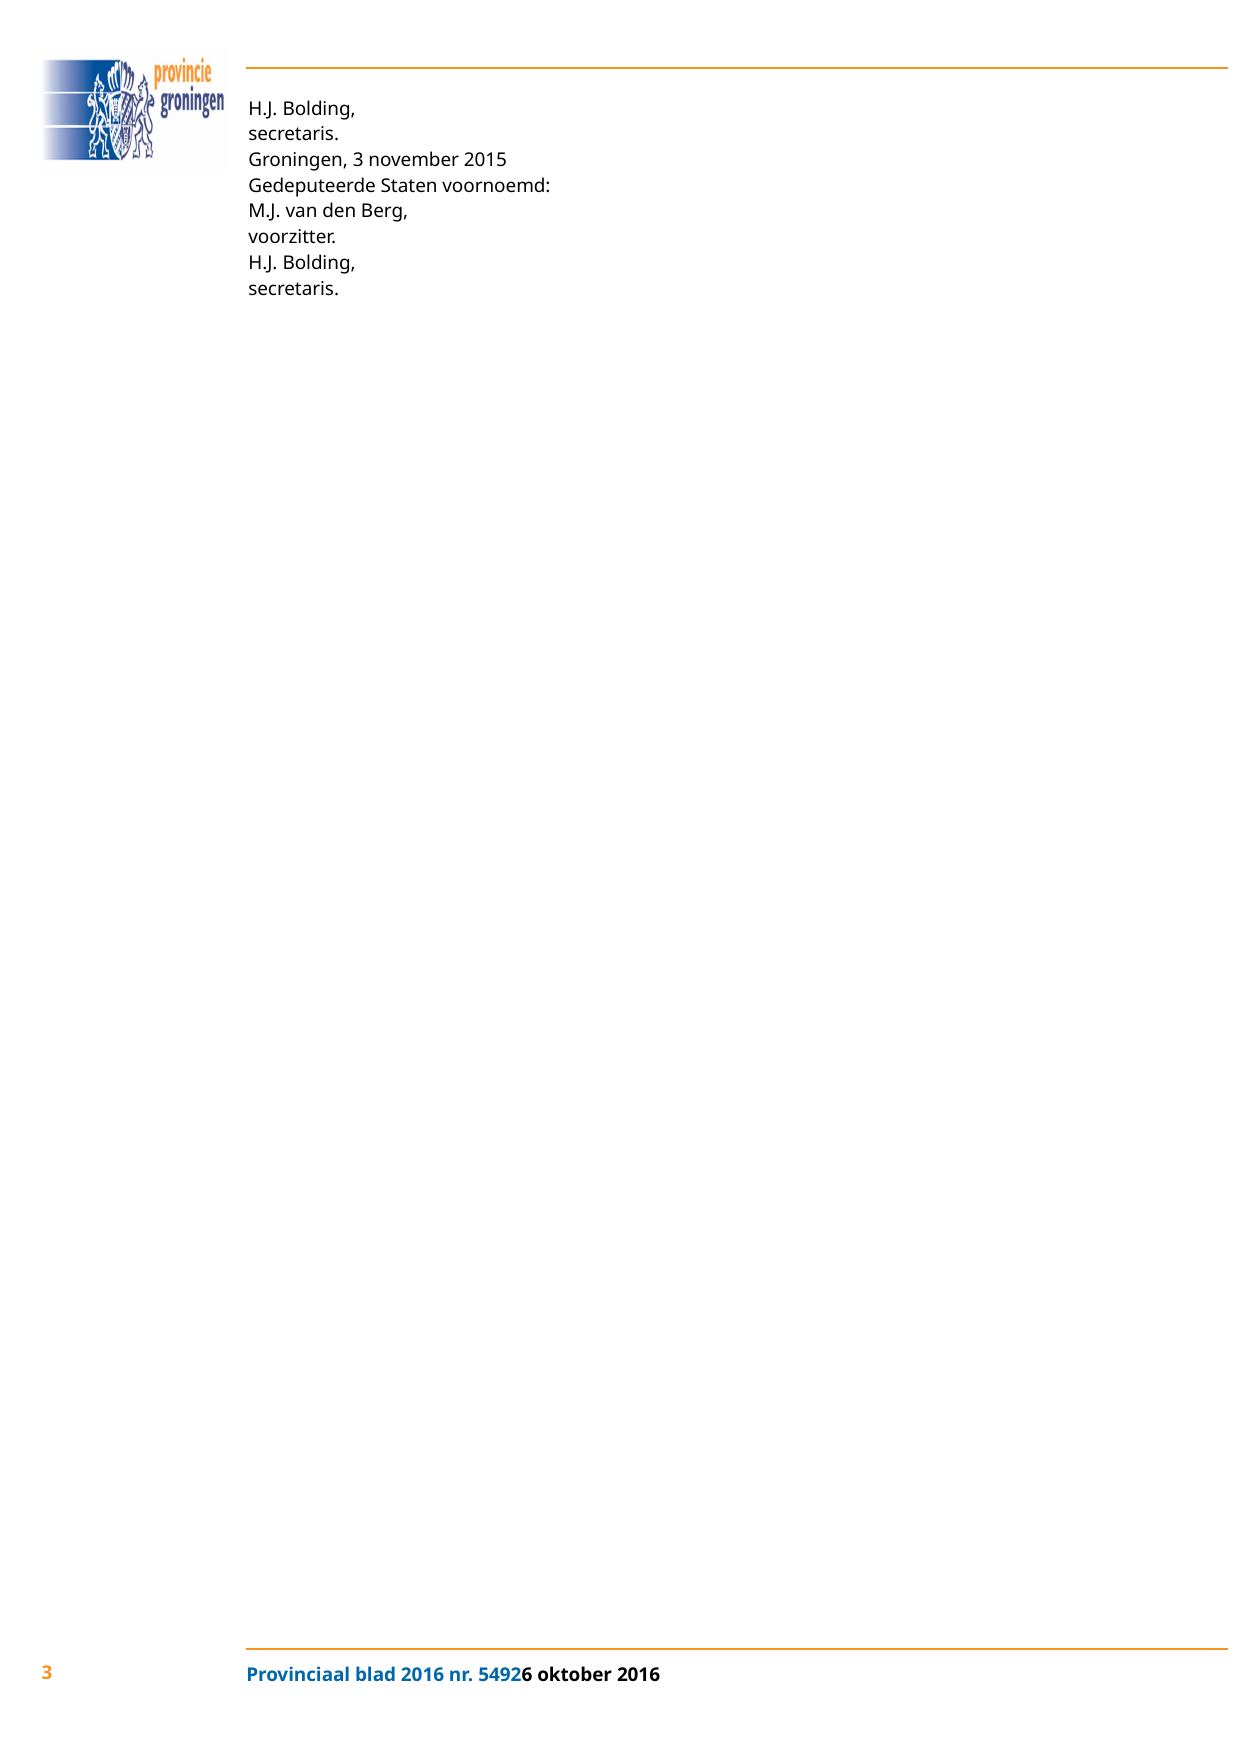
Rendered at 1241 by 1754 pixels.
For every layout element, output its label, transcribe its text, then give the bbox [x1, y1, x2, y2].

picture [41, 47, 231, 172]
text Groningen, 3 november 2015 [248, 146, 1152, 172]
text H.J. Bolding, [248, 249, 1152, 275]
text secretaris. [248, 275, 1152, 301]
text H.J. Bolding, [248, 95, 1152, 121]
text M.J. van den Berg, [248, 198, 1152, 223]
text voorzitter. [248, 223, 1152, 249]
text secretaris. [248, 121, 1152, 146]
text Gedeputeerde Staten voornoemd: [248, 172, 1152, 198]
